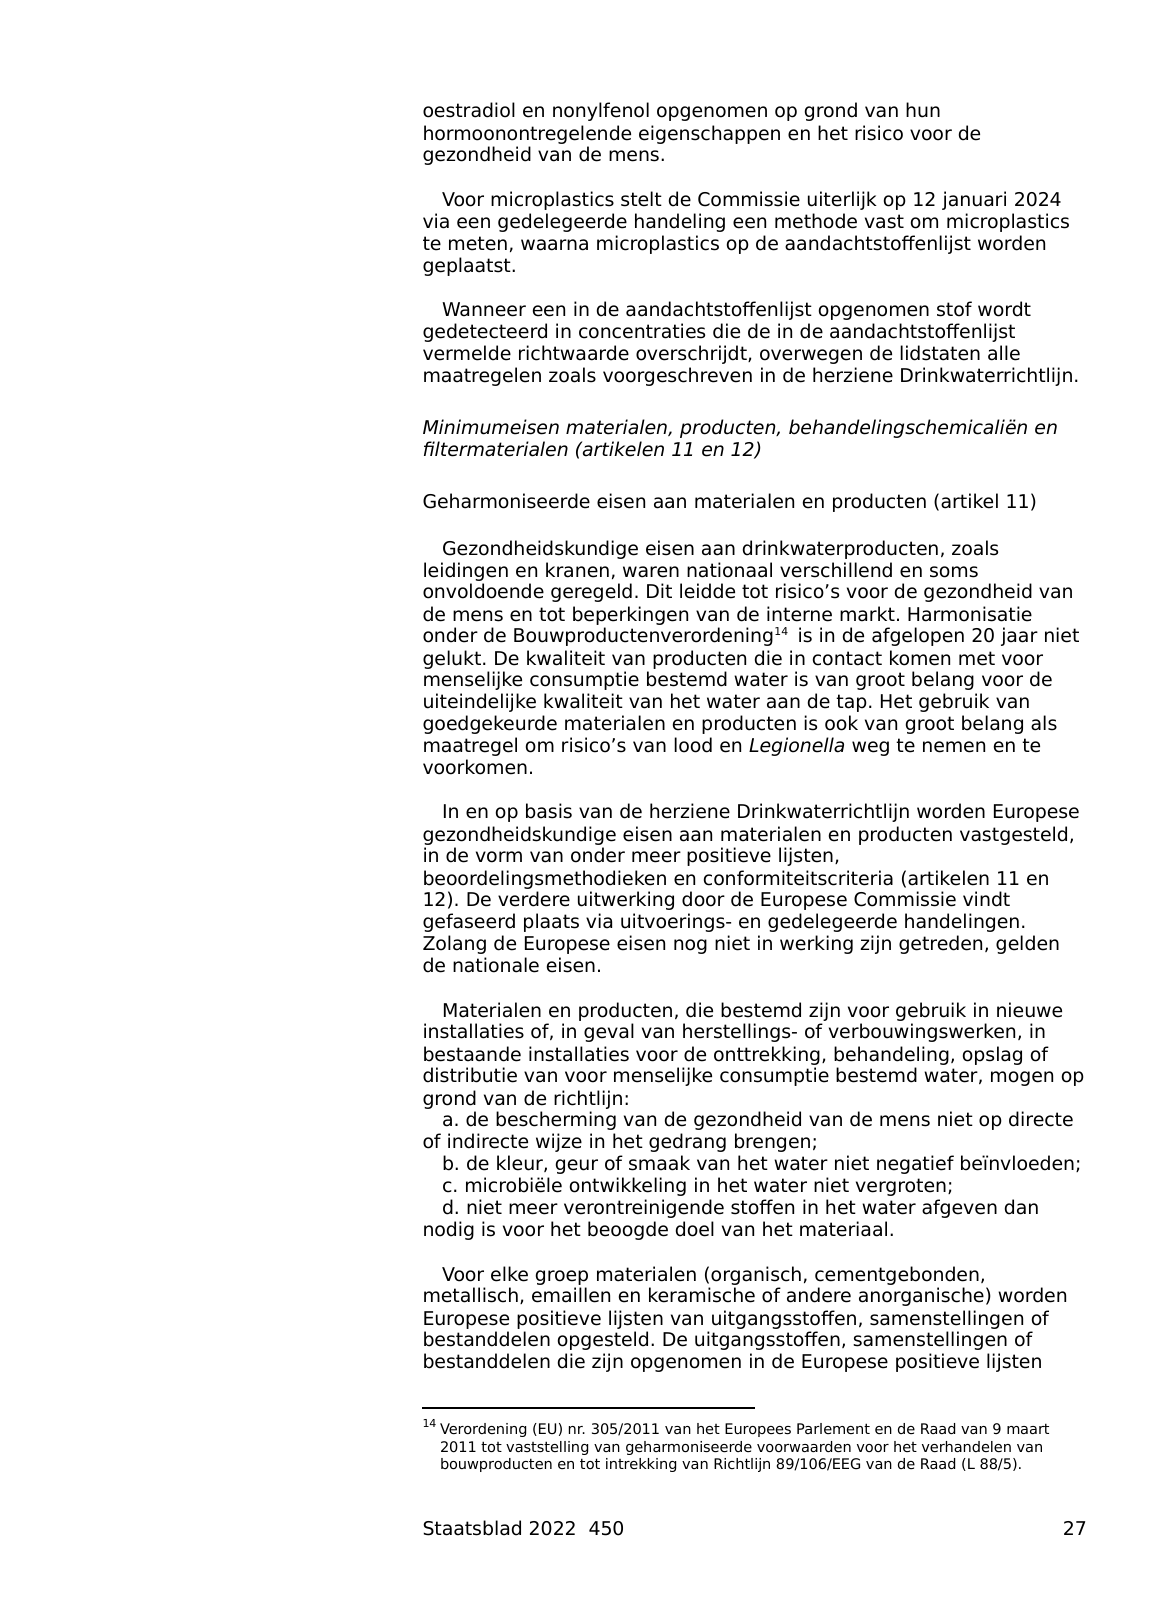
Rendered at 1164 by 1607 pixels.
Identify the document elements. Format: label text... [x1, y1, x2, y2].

text Materialen en producten, die bestemd zijn voor gebruik in nieuwe installaties of, in geval van herstellings- of verbouwingswerken, in bestaande installaties voor de onttrekking, behandeling, opslag of distributie van voor menselijke consumptie bestemd water, mogen op grond van de richtlijn: [422, 999, 1087, 1109]
text Wanneer een in de aandachtstoffenlijst opgenomen stof wordt gedetecteerd in concentraties die de in de aandachtstoffenlijst vermelde richtwaarde overschrijdt, overwegen de lidstaten alle maatregelen zoals voorgeschreven in de herziene Drinkwaterrichtlijn. [422, 299, 1087, 387]
text Gezondheidskundige eisen aan drinkwaterproducten, zoals leidingen en kranen, waren nationaal verschillend en soms onvoldoende geregeld. Dit leidde tot risico’s voor de gezondheid van de mens en tot beperkingen van de interne markt. Harmonisatie onder de Bouwproductenverordening is in de afgelopen 20 jaar niet gelukt. De kwaliteit van producten die in contact komen met voor menselijke consumptie bestemd water is van groot belang voor de uiteindelijke kwaliteit van het water aan de tap. Het gebruik van goedgekeurde materialen en producten is ook van groot belang als maatregel om risico’s van lood en Legionella weg te nemen en te voorkomen. [422, 537, 1087, 779]
text Voor microplastics stelt de Commissie uiterlijk op 12 januari 2024 via een gedelegeerde handeling een methode vast om microplastics te meten, waarna microplastics op de aandachtstoffenlijst worden geplaatst. [422, 188, 1087, 276]
text oestradiol en nonylfenol opgenomen op grond van hun hormoonontregelende eigenschappen en het risico voor de gezondheid van de mens. [422, 100, 1087, 166]
subtitle Geharmoniseerde eisen aan materialen en producten (artikel 11) [422, 491, 1087, 512]
text In en op basis van de herziene Drinkwaterrichtlijn worden Europese gezondheidskundige eisen aan materialen en producten vastgesteld, in de vorm van onder meer positieve lijsten, beoordelingsmethodieken en conformiteitscriteria (artikelen 11 en 12). De verdere uitwerking door de Europese Commissie vindt gefaseerd plaats via uitvoerings- en gedelegeerde handelingen. Zolang de Europese eisen nog niet in werking zijn getreden, gelden de nationale eisen. [422, 801, 1087, 977]
text c. microbiële ontwikkeling in het water niet vergroten; [422, 1175, 1087, 1197]
text a. de bescherming van de gezondheid van de mens niet op directe of indirecte wijze in het gedrang brengen; [422, 1109, 1087, 1153]
text Voor elke groep materialen (organisch, cementgebonden, metallisch, emaillen en keramische of andere anorganische) worden Europese positieve lijsten van uitgangsstoffen, samenstellingen of bestanddelen opgesteld. De uitgangsstoffen, samenstellingen of bestanddelen die zijn opgenomen in de Europese positieve lijsten [422, 1263, 1087, 1373]
text b. de kleur, geur of smaak van het water niet negatief beïnvloeden; [422, 1153, 1087, 1175]
text d. niet meer verontreinigende stoffen in het water afgeven dan nodig is voor het beoogde doel van het materiaal. [422, 1197, 1087, 1241]
text Verordening (EU) nr. 305/2011 van het Europees Parlement en de Raad van 9 maart 2011 tot vaststelling van geharmoniseerde voorwaarden voor het verhandelen van bouwproducten en tot intrekking van Richtlijn 89/106/EEG van de Raad (L 88/5). [422, 1417, 1087, 1473]
subtitle Minimumeisen materialen, producten, behandelingschemicaliën en filtermaterialen (artikelen 11 en 12) [422, 417, 1087, 461]
